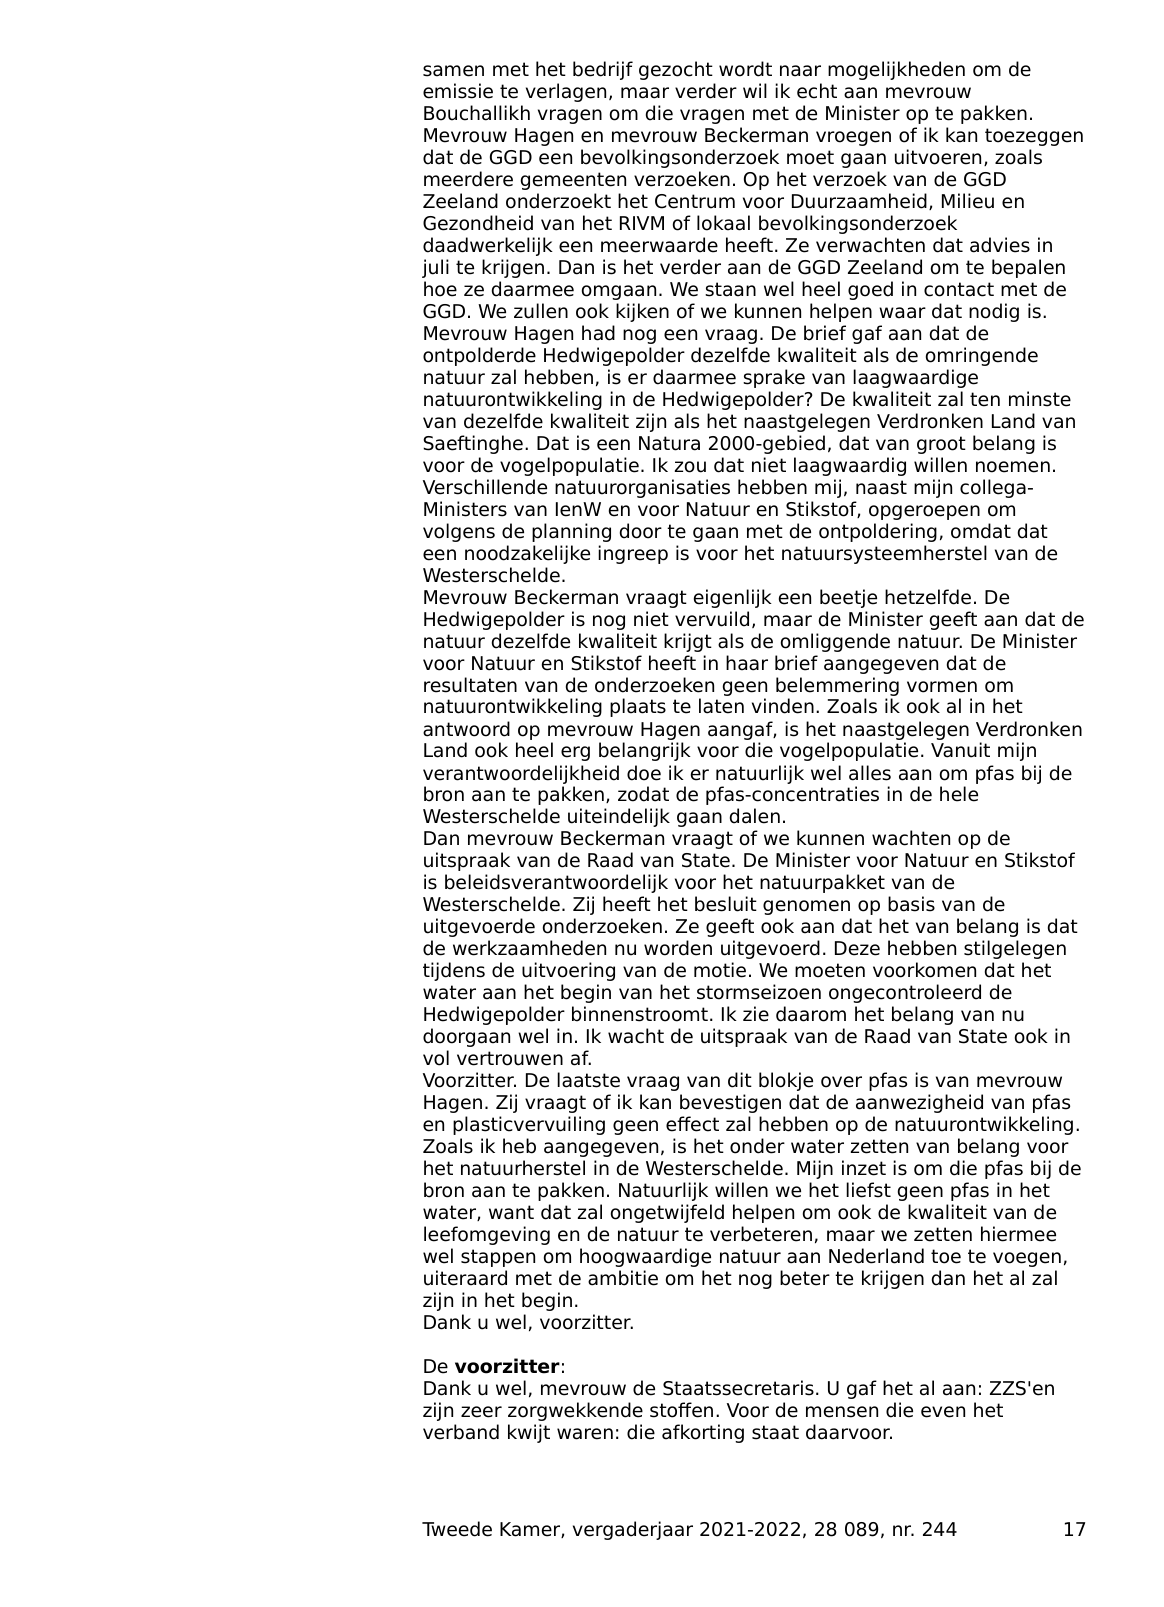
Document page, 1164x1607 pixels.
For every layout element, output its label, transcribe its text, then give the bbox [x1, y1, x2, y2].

text Mevrouw Hagen had nog een vraag. De brief gaf aan dat de ontpolderde Hedwigepolder dezelfde kwaliteit als de omringende natuur zal hebben, is er daarmee sprake van laagwaardige natuurontwikkeling in de Hedwigepolder? De kwaliteit zal ten minste van dezelfde kwaliteit zijn als het naastgelegen Verdronken Land van Saeftinghe. Dat is een Natura 2000-gebied, dat van groot belang is voor de vogelpopulatie. Ik zou dat niet laagwaardig willen noemen. Verschillende natuurorganisaties hebben mij, naast mijn collega-Ministers van IenW en voor Natuur en Stikstof, opgeroepen om volgens de planning door te gaan met de ontpoldering, omdat dat een noodzakelijke ingreep is voor het natuursysteemherstel van de Westerschelde. [422, 323, 1087, 587]
text Dank u wel, mevrouw de Staatssecretaris. U gaf het al aan: ZZS'en zijn zeer zorgwekkende stoffen. Voor de mensen die even het verband kwijt waren: die afkorting staat daarvoor. [422, 1378, 1087, 1444]
text samen met het bedrijf gezocht wordt naar mogelijkheden om de emissie te verlagen, maar verder wil ik echt aan mevrouw Bouchallikh vragen om die vragen met de Minister op te pakken. [422, 59, 1087, 125]
text De voorzitter: [422, 1356, 1087, 1378]
text Voorzitter. De laatste vraag van dit blokje over pfas is van mevrouw Hagen. Zij vraagt of ik kan bevestigen dat de aanwezigheid van pfas en plasticvervuiling geen effect zal hebben op de natuurontwikkeling. Zoals ik heb aangegeven, is het onder water zetten van belang voor het natuurherstel in de Westerschelde. Mijn inzet is om die pfas bij de bron aan te pakken. Natuurlijk willen we het liefst geen pfas in het water, want dat zal ongetwijfeld helpen om ook de kwaliteit van de leefomgeving en de natuur te verbeteren, maar we zetten hiermee wel stappen om hoogwaardige natuur aan Nederland toe te voegen, uiteraard met de ambitie om het nog beter te krijgen dan het al zal zijn in het begin. [422, 1070, 1087, 1312]
text Dank u wel, voorzitter. [422, 1312, 1087, 1334]
text Dan mevrouw Beckerman vraagt of we kunnen wachten op de uitspraak van de Raad van State. De Minister voor Natuur en Stikstof is beleidsverantwoordelijk voor het natuurpakket van de Westerschelde. Zij heeft het besluit genomen op basis van de uitgevoerde onderzoeken. Ze geeft ook aan dat het van belang is dat de werkzaamheden nu worden uitgevoerd. Deze hebben stilgelegen tijdens de uitvoering van de motie. We moeten voorkomen dat het water aan het begin van het stormseizoen ongecontroleerd de Hedwigepolder binnenstroomt. Ik zie daarom het belang van nu doorgaan wel in. Ik wacht de uitspraak van de Raad van State ook in vol vertrouwen af. [422, 828, 1087, 1070]
text Mevrouw Beckerman vraagt eigenlijk een beetje hetzelfde. De Hedwigepolder is nog niet vervuild, maar de Minister geeft aan dat de natuur dezelfde kwaliteit krijgt als de omliggende natuur. De Minister voor Natuur en Stikstof heeft in haar brief aangegeven dat de resultaten van de onderzoeken geen belemmering vormen om natuurontwikkeling plaats te laten vinden. Zoals ik ook al in het antwoord op mevrouw Hagen aangaf, is het naastgelegen Verdronken Land ook heel erg belangrijk voor die vogelpopulatie. Vanuit mijn verantwoordelijkheid doe ik er natuurlijk wel alles aan om pfas bij de bron aan te pakken, zodat de pfas-concentraties in de hele Westerschelde uiteindelijk gaan dalen. [422, 587, 1087, 828]
text Mevrouw Hagen en mevrouw Beckerman vroegen of ik kan toezeggen dat de GGD een bevolkingsonderzoek moet gaan uitvoeren, zoals meerdere gemeenten verzoeken. Op het verzoek van de GGD Zeeland onderzoekt het Centrum voor Duurzaamheid, Milieu en Gezondheid van het RIVM of lokaal bevolkingsonderzoek daadwerkelijk een meerwaarde heeft. Ze verwachten dat advies in juli te krijgen. Dan is het verder aan de GGD Zeeland om te bepalen hoe ze daarmee omgaan. We staan wel heel goed in contact met de GGD. We zullen ook kijken of we kunnen helpen waar dat nodig is. [422, 125, 1087, 323]
